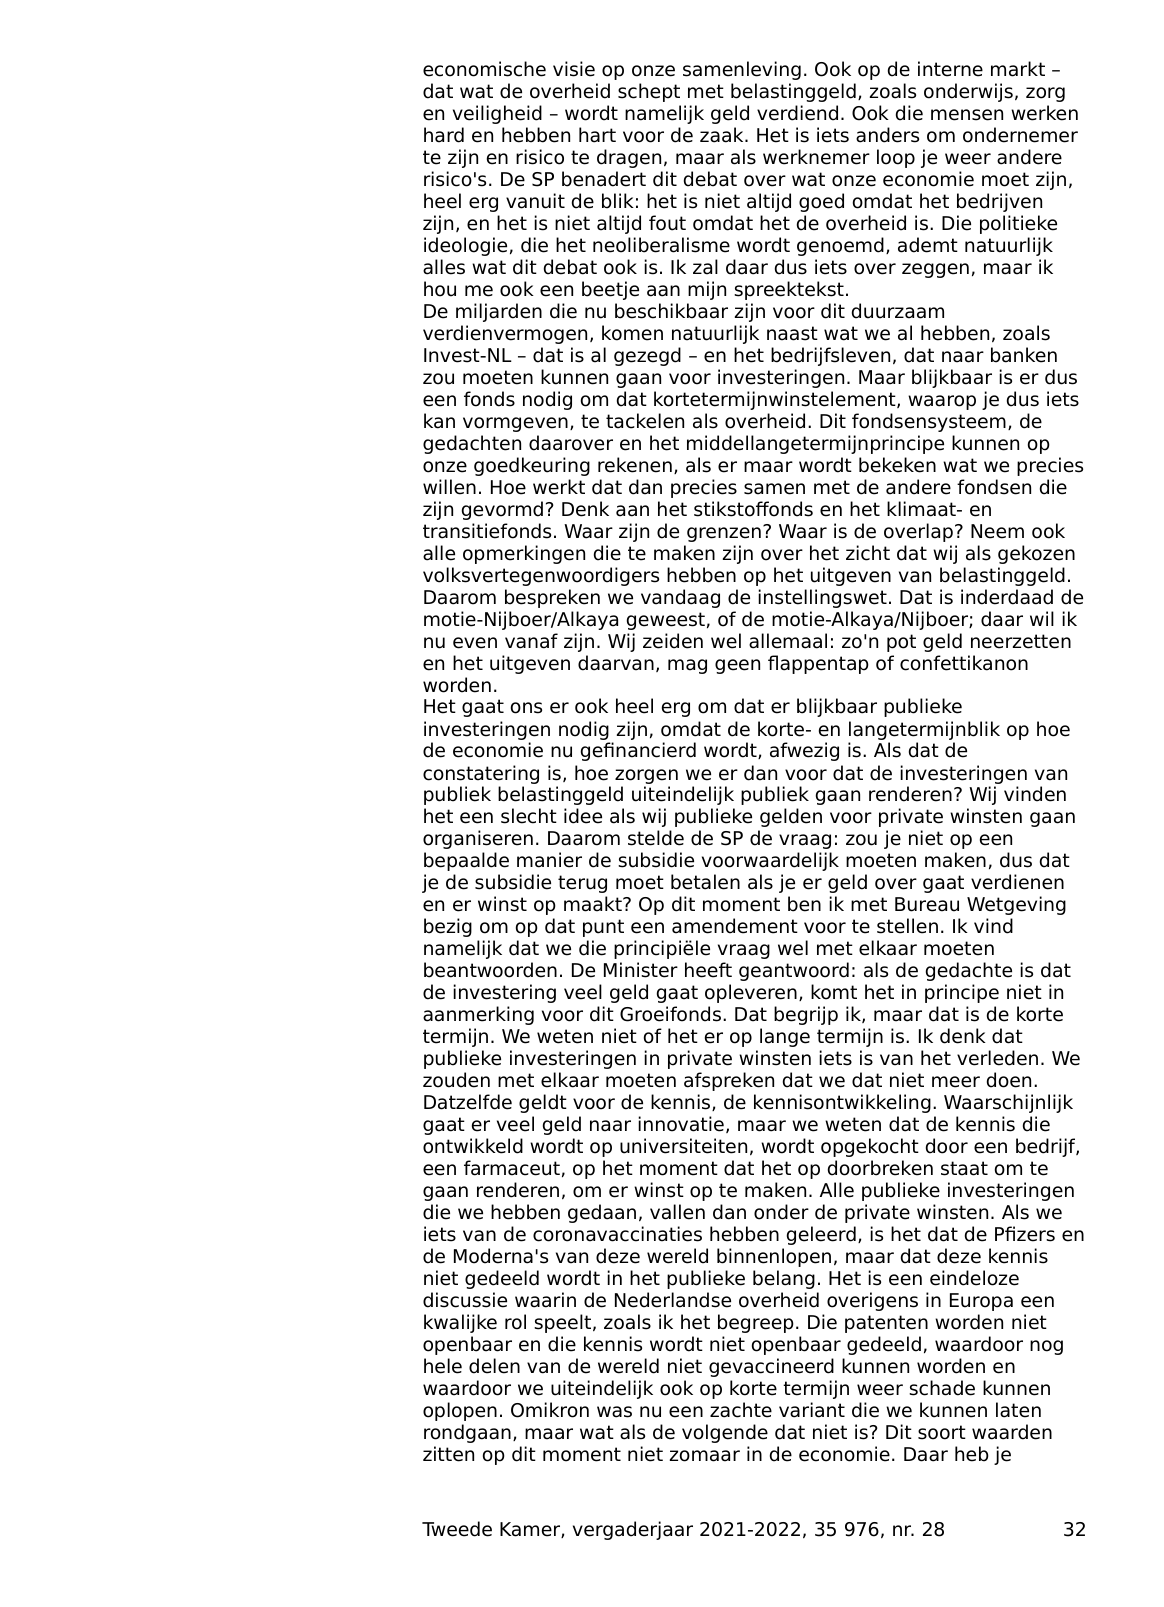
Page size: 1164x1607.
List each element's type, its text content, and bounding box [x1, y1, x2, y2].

text Het gaat ons er ook heel erg om dat er blijkbaar publieke investeringen nodig zijn, omdat de korte- en langetermijnblik op hoe de economie nu gefinancierd wordt, afwezig is. Als dat de constatering is, hoe zorgen we er dan voor dat de investeringen van publiek belastinggeld uiteindelijk publiek gaan renderen? Wij vinden het een slecht idee als wij publieke gelden voor private winsten gaan organiseren. Daarom stelde de SP de vraag: zou je niet op een bepaalde manier de subsidie voorwaardelijk moeten maken, dus dat je de subsidie terug moet betalen als je er geld over gaat verdienen en er winst op maakt? Op dit moment ben ik met Bureau Wetgeving bezig om op dat punt een amendement voor te stellen. Ik vind namelijk dat we die principiële vraag wel met elkaar moeten beantwoorden. De Minister heeft geantwoord: als de gedachte is dat de investering veel geld gaat opleveren, komt het in principe niet in aanmerking voor dit Groeifonds. Dat begrijp ik, maar dat is de korte termijn. We weten niet of het er op lange termijn is. Ik denk dat publieke investeringen in private winsten iets is van het verleden. We zouden met elkaar moeten afspreken dat we dat niet meer doen. [422, 696, 1087, 1092]
text De miljarden die nu beschikbaar zijn voor dit duurzaam verdienvermogen, komen natuurlijk naast wat we al hebben, zoals Invest-NL – dat is al gezegd – en het bedrijfsleven, dat naar banken zou moeten kunnen gaan voor investeringen. Maar blijkbaar is er dus een fonds nodig om dat kortetermijnwinstelement, waarop je dus iets kan vormgeven, te tackelen als overheid. Dit fondsensysteem, de gedachten daarover en het middellangetermijnprincipe kunnen op onze goedkeuring rekenen, als er maar wordt bekeken wat we precies willen. Hoe werkt dat dan precies samen met de andere fondsen die zijn gevormd? Denk aan het stikstoffonds en het klimaat- en transitiefonds. Waar zijn de grenzen? Waar is de overlap? Neem ook alle opmerkingen die te maken zijn over het zicht dat wij als gekozen volksvertegenwoordigers hebben op het uitgeven van belastinggeld. Daarom bespreken we vandaag de instellingswet. Dat is inderdaad de motie-Nijboer/Alkaya geweest, of de motie-Alkaya/Nijboer; daar wil ik nu even vanaf zijn. Wij zeiden wel allemaal: zo'n pot geld neerzetten en het uitgeven daarvan, mag geen flappentap of confettikanon worden. [422, 301, 1087, 696]
text economische visie op onze samenleving. Ook op de interne markt – dat wat de overheid schept met belastinggeld, zoals onderwijs, zorg en veiligheid – wordt namelijk geld verdiend. Ook die mensen werken hard en hebben hart voor de zaak. Het is iets anders om ondernemer te zijn en risico te dragen, maar als werknemer loop je weer andere risico's. De SP benadert dit debat over wat onze economie moet zijn, heel erg vanuit de blik: het is niet altijd goed omdat het bedrijven zijn, en het is niet altijd fout omdat het de overheid is. Die politieke ideologie, die het neoliberalisme wordt genoemd, ademt natuurlijk alles wat dit debat ook is. Ik zal daar dus iets over zeggen, maar ik hou me ook een beetje aan mijn spreektekst. [422, 59, 1087, 301]
text Datzelfde geldt voor de kennis, de kennisontwikkeling. Waarschijnlijk gaat er veel geld naar innovatie, maar we weten dat de kennis die ontwikkeld wordt op universiteiten, wordt opgekocht door een bedrijf, een farmaceut, op het moment dat het op doorbreken staat om te gaan renderen, om er winst op te maken. Alle publieke investeringen die we hebben gedaan, vallen dan onder de private winsten. Als we iets van de coronavaccinaties hebben geleerd, is het dat de Pfizers en de Moderna's van deze wereld binnenlopen, maar dat deze kennis niet gedeeld wordt in het publieke belang. Het is een eindeloze discussie waarin de Nederlandse overheid overigens in Europa een kwalijke rol speelt, zoals ik het begreep. Die patenten worden niet openbaar en die kennis wordt niet openbaar gedeeld, waardoor nog hele delen van de wereld niet gevaccineerd kunnen worden en waardoor we uiteindelijk ook op korte termijn weer schade kunnen oplopen. Omikron was nu een zachte variant die we kunnen laten rondgaan, maar wat als de volgende dat niet is? Dit soort waarden zitten op dit moment niet zomaar in de economie. Daar heb je [422, 1092, 1087, 1466]
